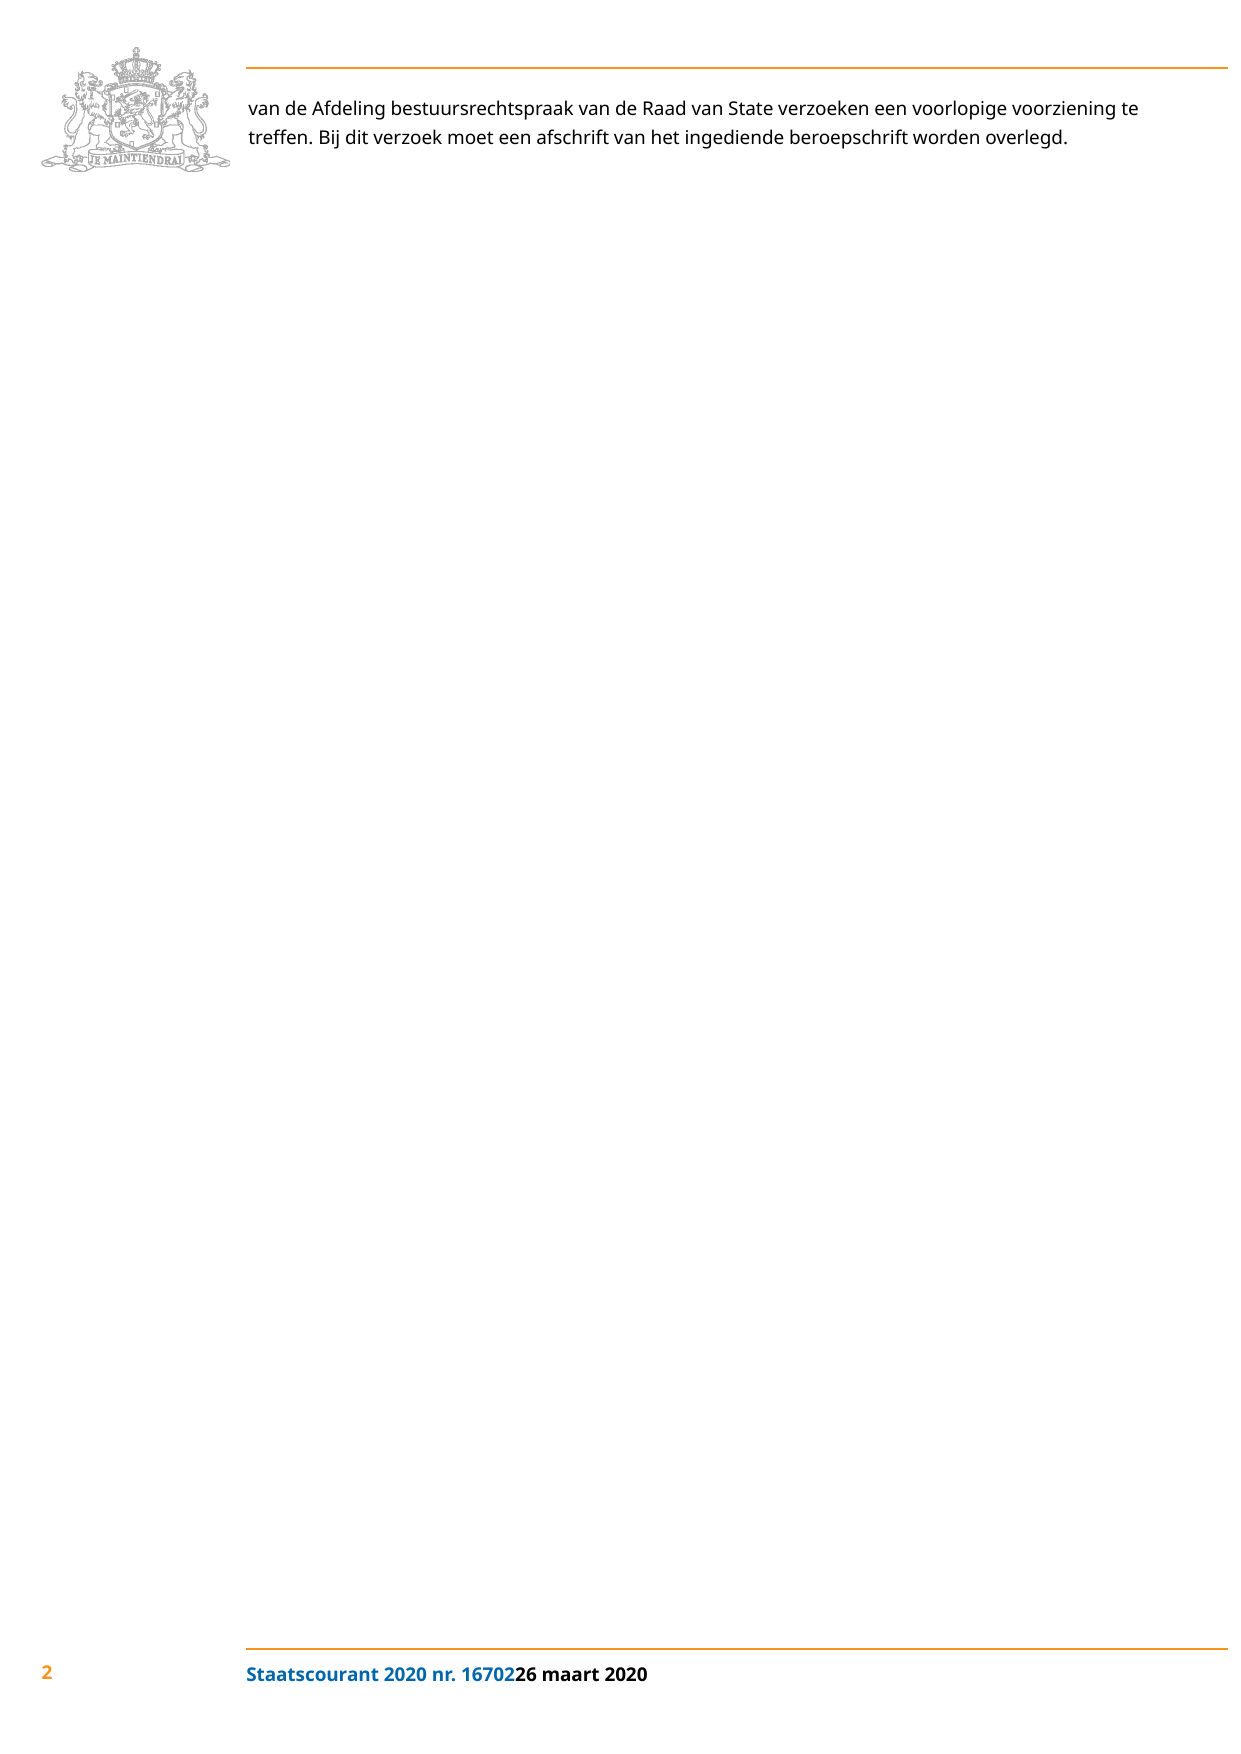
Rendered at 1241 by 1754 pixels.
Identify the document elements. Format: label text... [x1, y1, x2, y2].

text van de Afdeling bestuursrechtspraak van de Raad van State verzoeken een voorlopige voorziening te treffen. Bij dit verzoek moet een afschrift van het ingediende beroepschrift worden overlegd. [248, 95, 1152, 150]
picture [41, 47, 231, 172]
